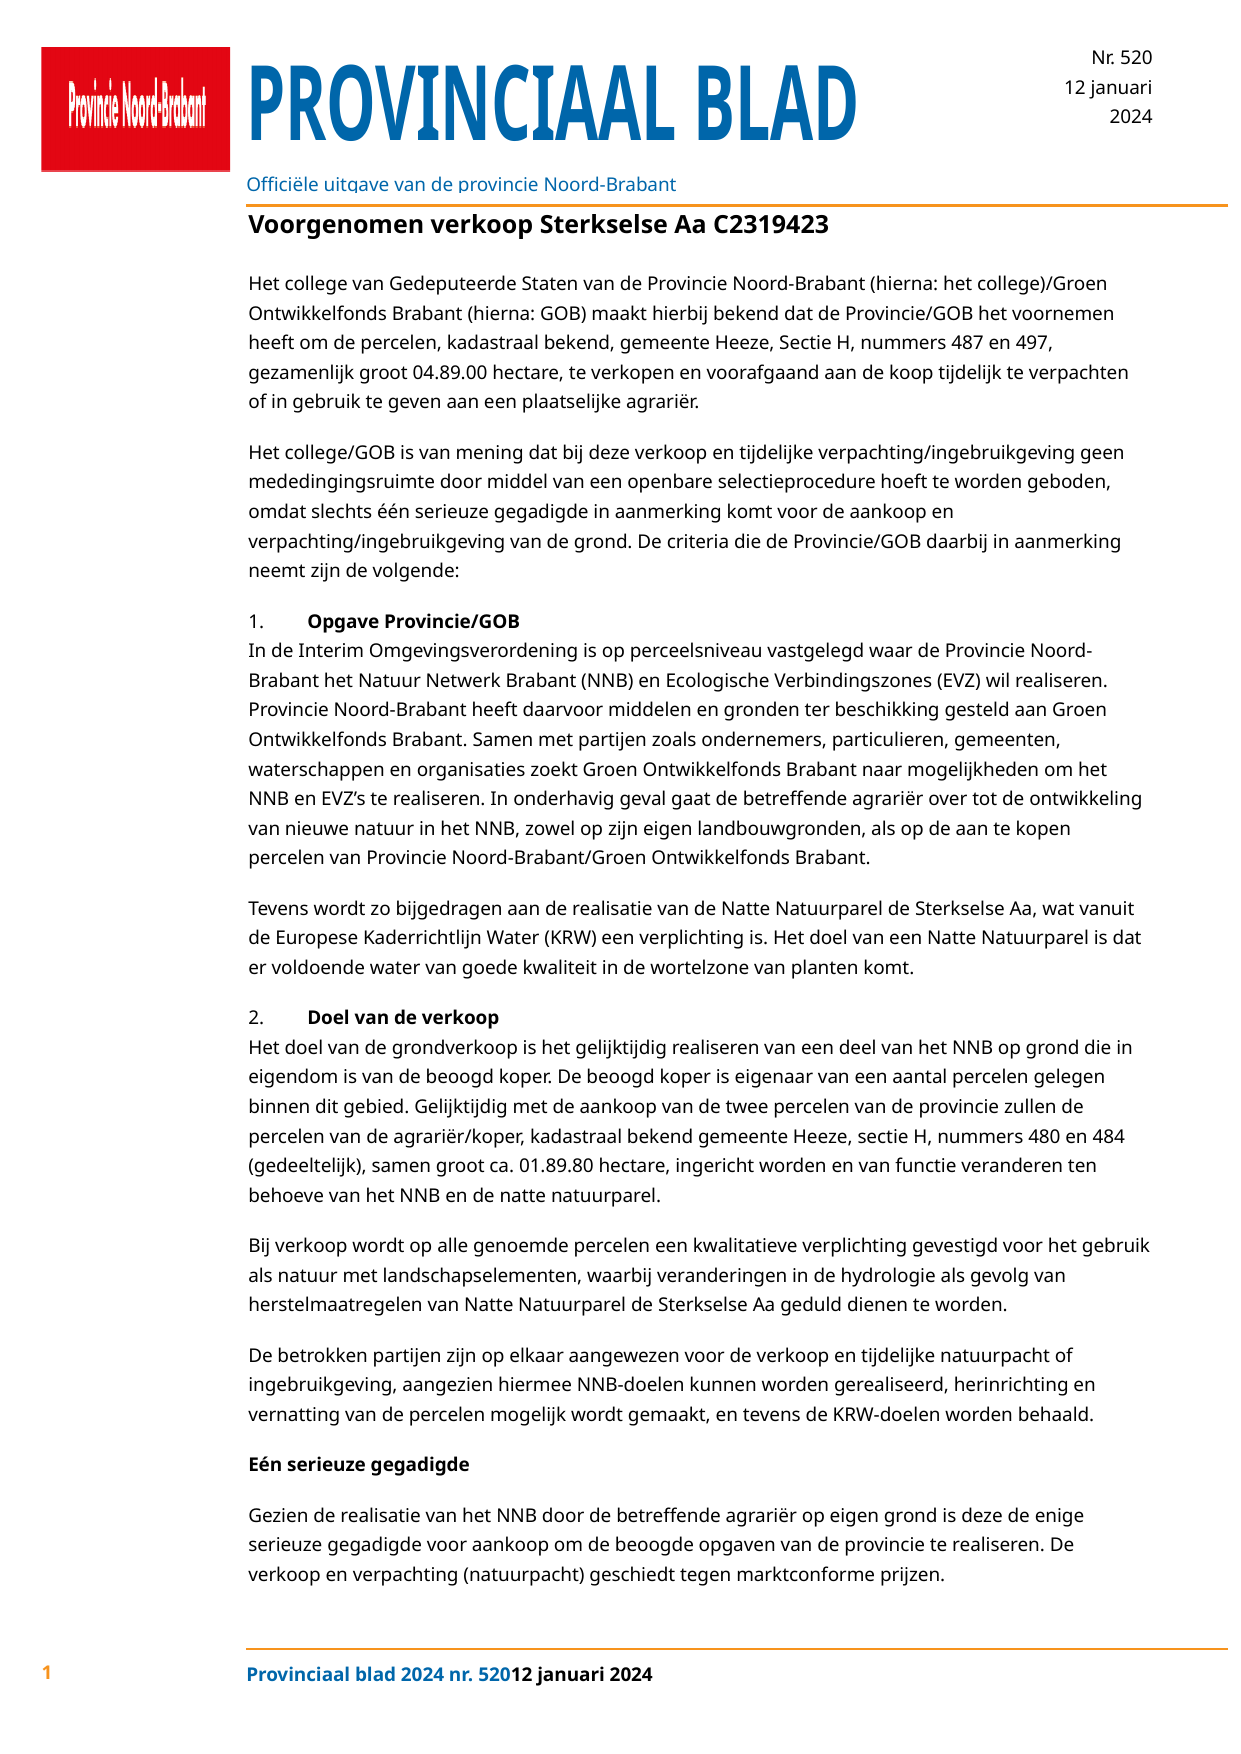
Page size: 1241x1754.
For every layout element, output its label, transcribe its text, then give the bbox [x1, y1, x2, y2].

text Het college van Gedeputeerde Staten van de Provincie Noord-Brabant (hierna: het college)/Groen Ontwikkelfonds Brabant (hierna: GOB) maakt hierbij bekend dat de Provincie/GOB het voornemen heeft om de percelen, kadastraal bekend, gemeente Heeze, Sectie H, nummers 487 en 497, gezamenlijk groot 04.89.00 hectare, te verkopen en voorafgaand aan de koop tijdelijk te verpachten of in gebruik te geven aan een plaatselijke agrariër. [248, 270, 1152, 414]
picture [41, 47, 231, 172]
text Het doel van de grondverkoop is het gelijktijdig realiseren van een deel van het NNB op grond die in eigendom is van de beoogd koper. De beoogd koper is eigenaar van een aantal percelen gelegen binnen dit gebied. Gelijktijdig met de aankoop van de twee percelen van de provincie zullen de percelen van de agrariër/koper, kadastraal bekend gemeente Heeze, sectie H, nummers 480 en 484 (gedeeltelijk), samen groot ca. 01.89.80 hectare, ingericht worden en van functie veranderen ten behoeve van het NNB en de natte natuurparel. [248, 1034, 1152, 1208]
text De betrokken partijen zijn op elkaar aangewezen voor de verkoop en tijdelijke natuurpacht of ingebruikgeving, aangezien hiermee NNB-doelen kunnen worden gerealiseerd, herinrichting en vernatting van de percelen mogelijk wordt gemaakt, en tevens de KRW-doelen worden behaald. [248, 1342, 1152, 1427]
list Doel van de verkoop [248, 1004, 1152, 1030]
text Voorgenomen verkoop Sterkselse Aa C2319423 [248, 207, 1152, 241]
list Opgave Provincie/GOB [248, 608, 1152, 633]
text Bij verkoop wordt op alle genoemde percelen een kwalitatieve verplichting gevestigd voor het gebruik als natuur met landschapselementen, waarbij veranderingen in de hydrologie als gevolg van herstelmaatregelen van Natte Natuurparel de Sterkselse Aa geduld dienen te worden. [248, 1232, 1152, 1317]
text In de Interim Omgevingsverordening is op perceelsniveau vastgelegd waar de Provincie Noord-Brabant het Natuur Netwerk Brabant (NNB) en Ecologische Verbindingszones (EVZ) wil realiseren. Provincie Noord-Brabant heeft daarvoor middelen en gronden ter beschikking gesteld aan Groen Ontwikkelfonds Brabant. Samen met partijen zoals ondernemers, particulieren, gemeenten, waterschappen en organisaties zoekt Groen Ontwikkelfonds Brabant naar mogelijkheden om het NNB en EVZ’s te realiseren. In onderhavig geval gaat de betreffende agrariër over tot de ontwikkeling van nieuwe natuur in het NNB, zowel op zijn eigen landbouwgronden, als op de aan te kopen percelen van Provincie Noord-Brabant/Groen Ontwikkelfonds Brabant. [248, 637, 1152, 870]
text Eén serieuze gegadigde [248, 1452, 1152, 1477]
text Gezien de realisatie van het NNB door de betreffende agrariër op eigen grond is deze de enige serieuze gegadigde voor aankoop om de beoogde opgaven van de provincie te realiseren. De verkoop en verpachting (natuurpacht) geschiedt tegen marktconforme prijzen. [248, 1502, 1152, 1587]
text Tevens wordt zo bijgedragen aan de realisatie van de Natte Natuurparel de Sterkselse Aa, wat vanuit de Europese Kaderrichtlijn Water (KRW) een verplichting is. Het doel van een Natte Natuurparel is dat er voldoende water van goede kwaliteit in de wortelzone van planten komt. [248, 895, 1152, 980]
text Het college/GOB is van mening dat bij deze verkoop en tijdelijke verpachting/ingebruikgeving geen mededingingsruimte door middel van een openbare selectieprocedure hoeft te worden geboden, omdat slechts één serieuze gegadigde in aanmerking komt voor de aankoop en verpachting/ingebruikgeving van de grond. De criteria die de Provincie/GOB daarbij in aanmerking neemt zijn de volgende: [248, 439, 1152, 583]
